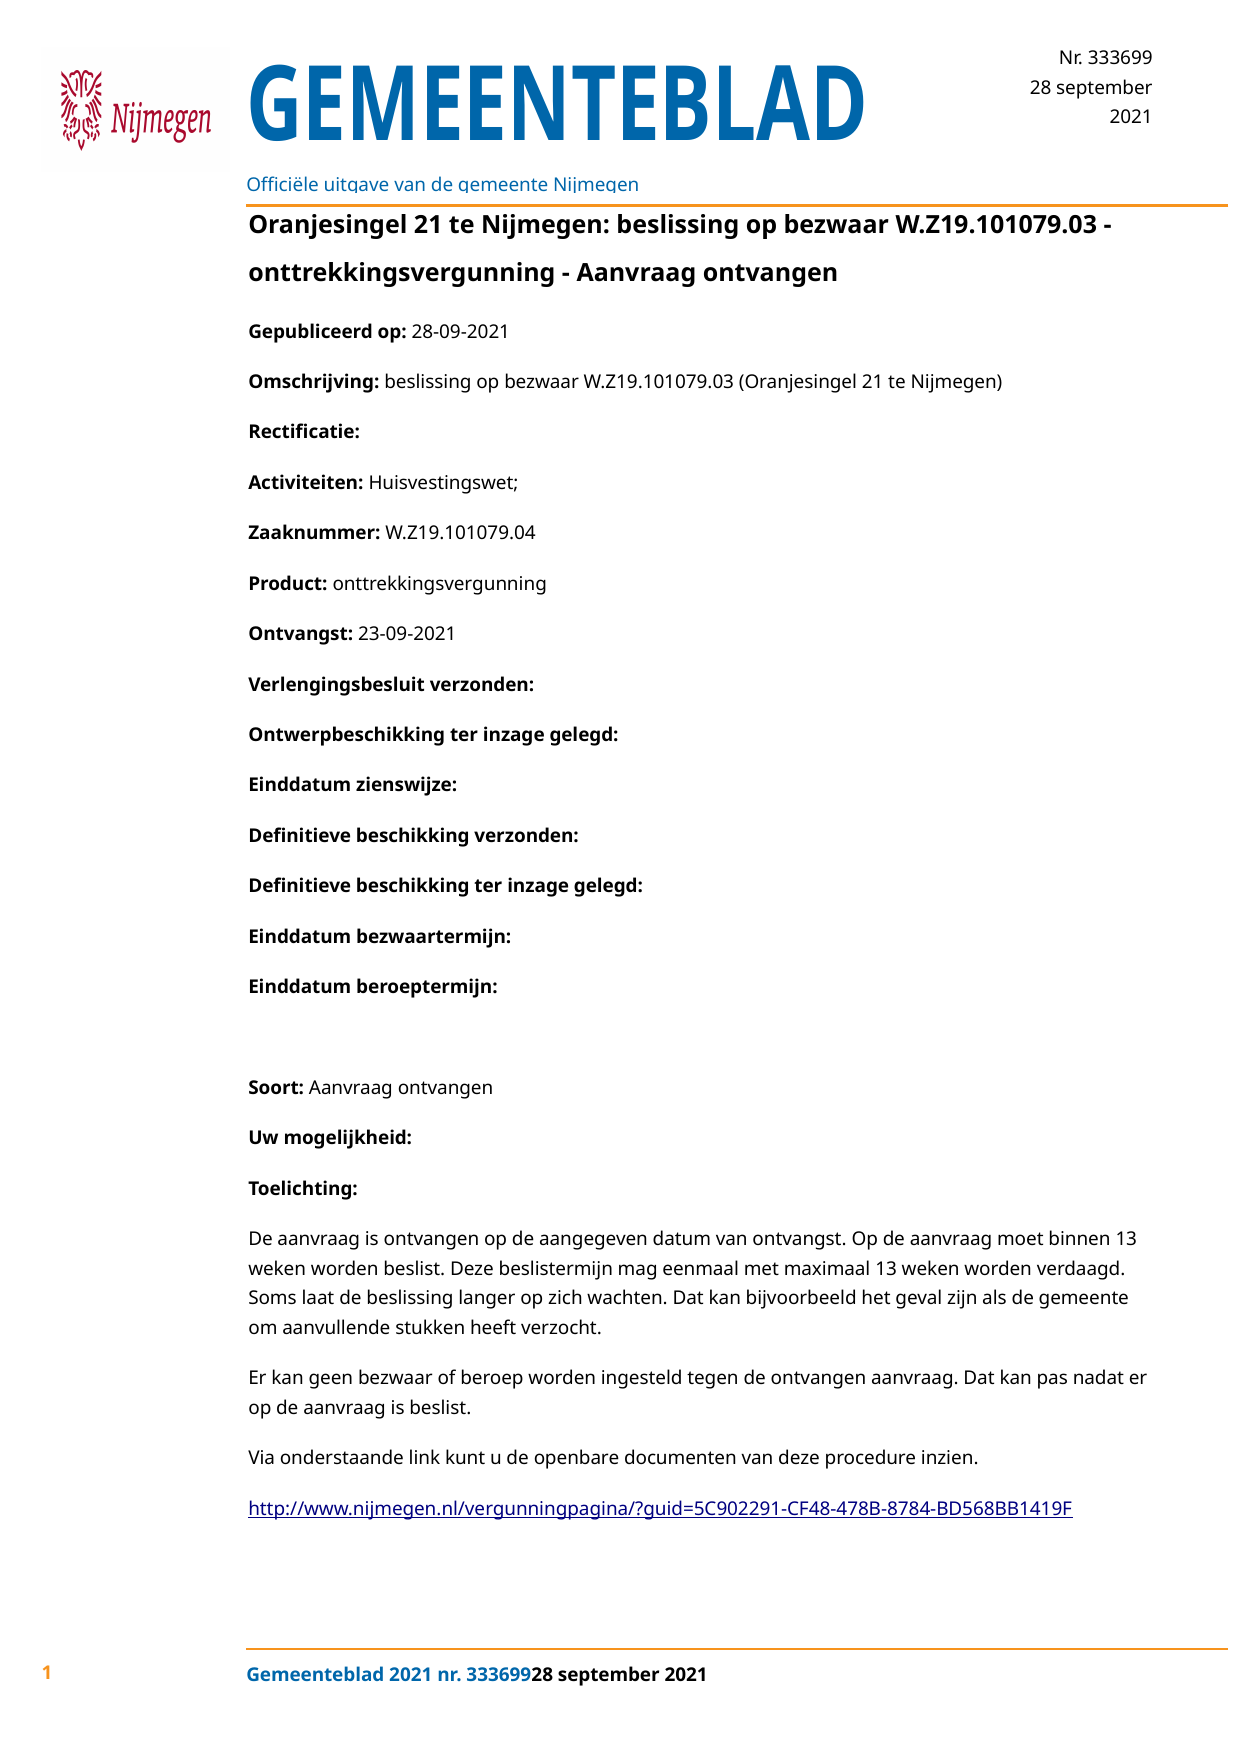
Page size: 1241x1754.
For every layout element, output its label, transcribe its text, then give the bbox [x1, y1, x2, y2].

text Ontvangst: 23-09-2021 [248, 620, 1152, 646]
text De aanvraag is ontvangen op de aangegeven datum van ontvangst. Op de aanvraag moet binnen 13 weken worden beslist. Deze beslistermijn mag eenmaal met maximaal 13 weken worden verdaagd. Soms laat de beslissing langer op zich wachten. Dat kan bijvoorbeeld het geval zijn als de gemeente om aanvullende stukken heeft verzocht. [248, 1225, 1152, 1340]
text Rectificatie: [248, 419, 1152, 444]
text Omschrijving: beslissing op bezwaar W.Z19.101079.03 (Oranjesingel 21 te Nijmegen) [248, 368, 1152, 394]
text Verlengingsbesluit verzonden: [248, 671, 1152, 697]
text Ontwerpbeschikking ter inzage gelegd: [248, 721, 1152, 747]
text Einddatum beroeptermijn: [248, 973, 1152, 999]
text Uw mogelijkheid: [248, 1124, 1152, 1150]
text Oranjesingel 21 te Nijmegen: beslissing op bezwaar W.Z19.101079.03 - onttrekkingsvergunning - Aanvraag ontvangen [248, 207, 1152, 288]
text Definitieve beschikking ter inzage gelegd: [248, 872, 1152, 898]
text Einddatum zienswijze: [248, 772, 1152, 797]
text Gepubliceerd op: 28-09-2021 [248, 318, 1152, 344]
text Definitieve beschikking verzonden: [248, 822, 1152, 848]
text Einddatum bezwaartermijn: [248, 923, 1152, 949]
text Activiteiten: Huisvestingswet; [248, 469, 1152, 495]
text http://www.nijmegen.nl/vergunningpagina/?guid=5C902291-CF48-478B-8784-BD568BB1419F [248, 1495, 1152, 1521]
text Soort: Aanvraag ontvangen [248, 1074, 1152, 1100]
text Er kan geen bezwaar of beroep worden ingesteld tegen de ontvangen aanvraag. Dat kan pas nadat er op de aanvraag is beslist. [248, 1364, 1152, 1420]
text Toelichting: [248, 1175, 1152, 1201]
text Zaaknummer: W.Z19.101079.04 [248, 519, 1152, 545]
picture [41, 47, 231, 172]
text Product: onttrekkingsvergunning [248, 570, 1152, 596]
text Via onderstaande link kunt u de openbare documenten van deze procedure inzien. [248, 1444, 1152, 1470]
